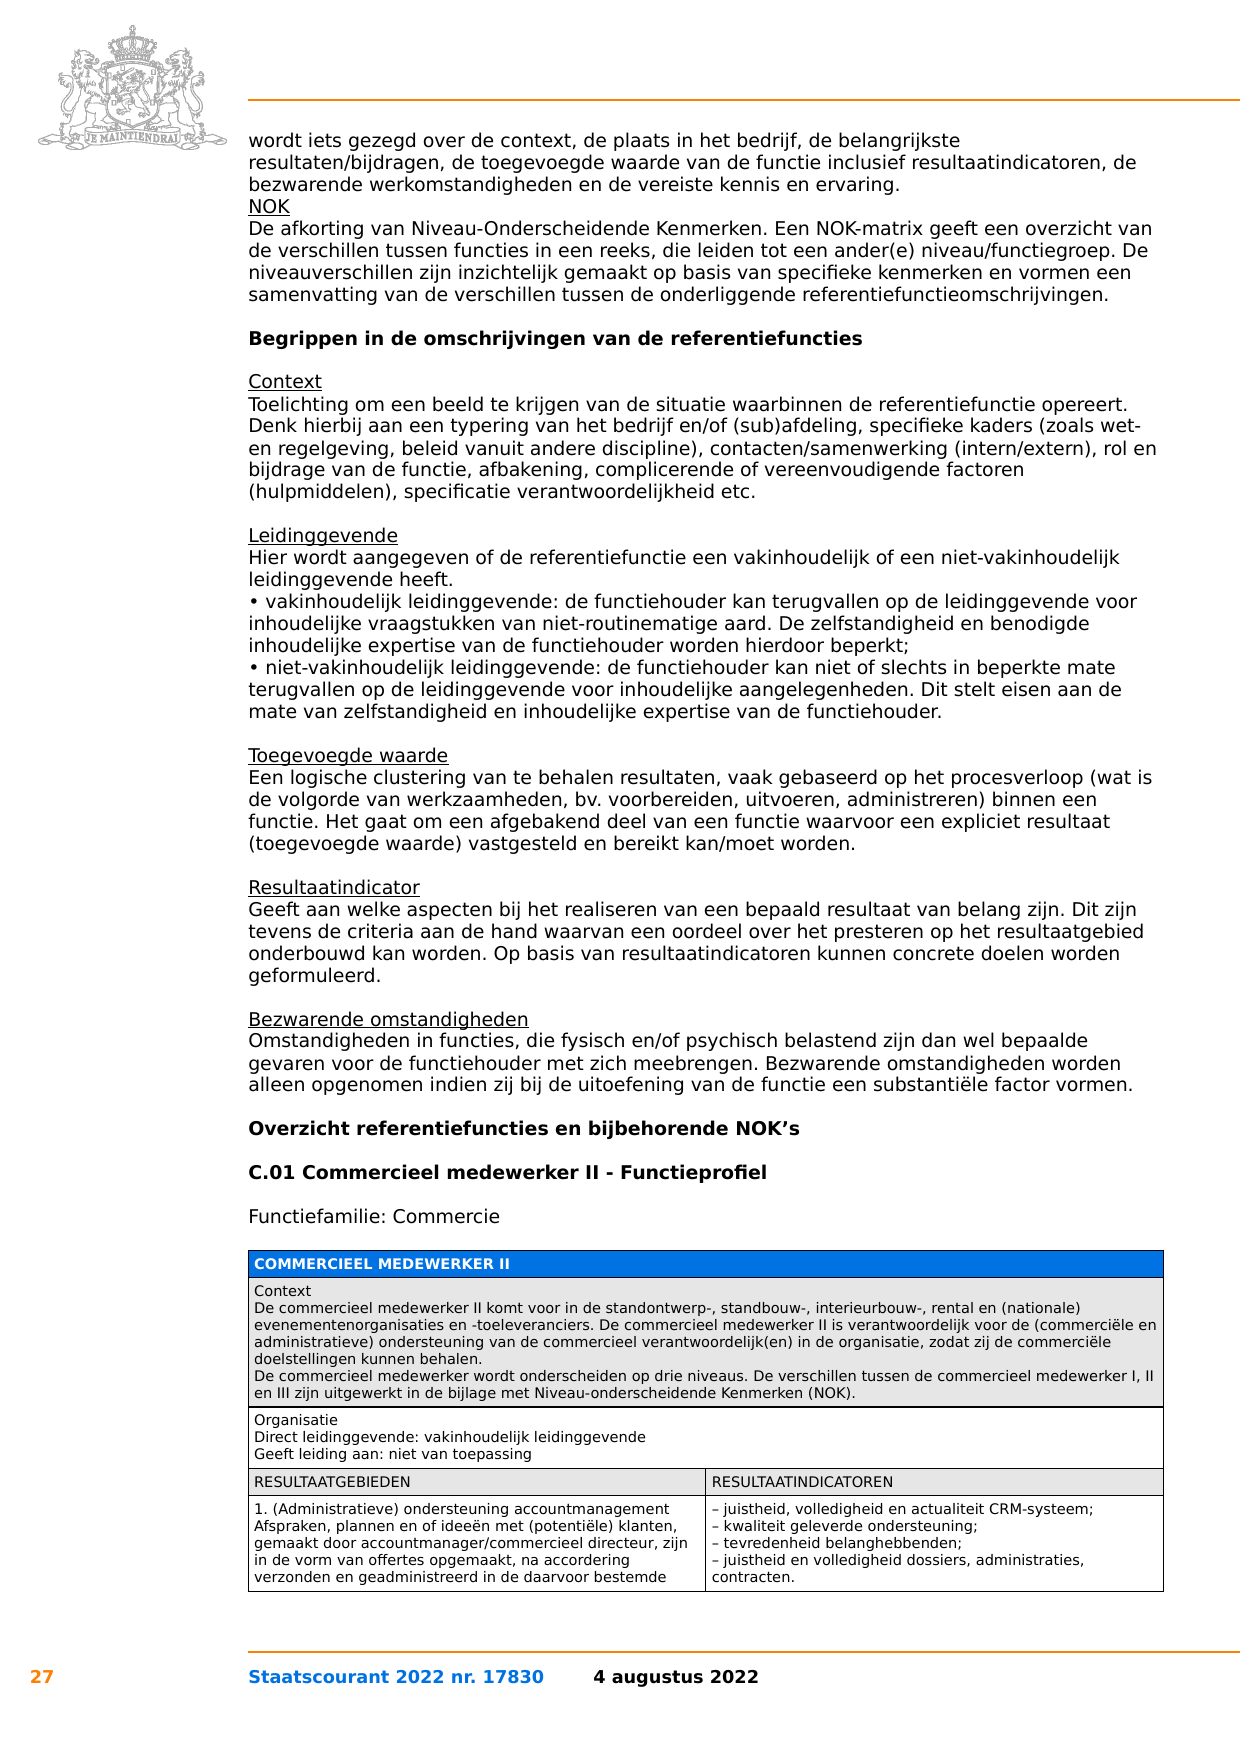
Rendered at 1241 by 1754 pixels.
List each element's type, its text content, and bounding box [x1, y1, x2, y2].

table_cell Context De commercieel medewerker II komt voor in de standontwerp-, standbouw-, interieurbouw-, rental en (nationale) evenementenorganisaties en ‑toeleveranciers. De commercieel medewerker II is verantwoordelijk voor de (commerciële en administratieve) ondersteuning van de commercieel verantwoordelijk(en) in de organisatie, zodat zij de commerciële doelstellingen kunnen behalen. De commercieel medewerker wordt onderscheiden op drie niveaus. De verschillen tussen de commercieel medewerker I, II en III zijn uitgewerkt in de bijlage met Niveau-onderscheidende Kenmerken (NOK). [249, 1278, 1163, 1406]
table_cell – juistheid, volledigheid en actualiteit CRM-systeem; – kwaliteit geleverde ondersteuning; – tevredenheid belanghebbenden; – juistheid en volledigheid dossiers, administraties, contracten. [706, 1496, 1163, 1591]
picture [38, 25, 227, 150]
text Geeft aan welke aspecten bij het realiseren van een bepaald resultaat van belang zijn. Dit zijn tevens de criteria aan de hand waarvan een oordeel over het presteren op het resultaatgebied onderbouwd kan worden. Op basis van resultaatindicatoren kunnen concrete doelen worden geformuleerd. [248, 899, 1163, 987]
text NOK [248, 196, 1163, 218]
text Functiefamilie: Commercie [248, 1206, 1163, 1228]
text • vakinhoudelijk leidinggevende: de functiehouder kan terugvallen op de leidinggevende voor inhoudelijke vraagstukken van niet-routinematige aard. De zelfstandigheid en benodigde inhoudelijke expertise van de functiehouder worden hierdoor beperkt; [248, 591, 1163, 657]
subtitle Begrippen in de omschrijvingen van de referentiefuncties [248, 328, 1163, 349]
table_header COMMERCIEEL MEDEWERKER II [249, 1251, 1163, 1277]
text Resultaatindicator [248, 877, 1163, 899]
table_cell 1. (Administratieve) ondersteuning accountmanagement Afspraken, plannen en of ideeën met (potentiële) klanten, gemaakt door accountmanager/commercieel directeur, zijn in de vorm van offertes opgemaakt, na accordering verzonden en geadministreerd in de daarvoor bestemde [249, 1496, 705, 1591]
text Toegevoegde waarde [248, 745, 1163, 767]
text Toelichting om een beeld te krijgen van de situatie waarbinnen de referentiefunctie opereert. Denk hierbij aan een typering van het bedrijf en/of (sub)afdeling, specifieke kaders (zoals wet- en regelgeving, beleid vanuit andere discipline), contacten/samenwerking (intern/extern), rol en bijdrage van de functie, afbakening, complicerende of vereenvoudigende factoren (hulpmiddelen), specificatie verantwoordelijkheid etc. [248, 393, 1163, 503]
text Omstandigheden in functies, die fysisch en/of psychisch belastend zijn dan wel bepaalde gevaren voor de functiehouder met zich meebrengen. Bezwarende omstandigheden worden alleen opgenomen indien zij bij de uitoefening van de functie een substantiële factor vormen. [248, 1030, 1163, 1096]
text Een logische clustering van te behalen resultaten, vaak gebaseerd op het procesverloop (wat is de volgorde van werkzaamheden, bv. voorbereiden, uitvoeren, administreren) binnen een functie. Het gaat om een afgebakend deel van een functie waarvoor een expliciet resultaat (toegevoegde waarde) vastgesteld en bereikt kan/moet worden. [248, 767, 1163, 855]
text Leidinggevende [248, 525, 1163, 547]
text Hier wordt aangegeven of de referentiefunctie een vakinhoudelijk of een niet-vakinhoudelijk leidinggevende heeft. [248, 547, 1163, 591]
text Bezwarende omstandigheden [248, 1008, 1163, 1030]
text wordt iets gezegd over de context, de plaats in het bedrijf, de belangrijkste resultaten/bijdragen, de toegevoegde waarde van de functie inclusief resultaatindicatoren, de bezwarende werkomstandigheden en de vereiste kennis en ervaring. [248, 130, 1163, 196]
table_cell Organisatie Direct leidinggevende: vakinhoudelijk leidinggevende Geeft leiding aan: niet van toepassing [249, 1408, 1163, 1468]
text • niet-vakinhoudelijk leidinggevende: de functiehouder kan niet of slechts in beperkte mate terugvallen op de leidinggevende voor inhoudelijke aangelegenheden. Dit stelt eisen aan de mate van zelfstandigheid en inhoudelijke expertise van de functiehouder. [248, 657, 1163, 723]
text Context [248, 371, 1163, 393]
table_cell RESULTAATGEBIEDEN [249, 1469, 705, 1495]
subtitle C.01 Commercieel medewerker II - Functieprofiel [248, 1162, 1163, 1184]
table_cell RESULTAATINDICATOREN [706, 1469, 1163, 1495]
text De afkorting van Niveau-Onderscheidende Kenmerken. Een NOK-matrix geeft een overzicht van de verschillen tussen functies in een reeks, die leiden tot een ander(e) niveau/functiegroep. De niveauverschillen zijn inzichtelijk gemaakt op basis van specifieke kenmerken en vormen een samenvatting van de verschillen tussen de onderliggende referentiefunctieomschrijvingen. [248, 218, 1163, 306]
subtitle Overzicht referentiefuncties en bijbehorende NOK’s [248, 1118, 1163, 1140]
